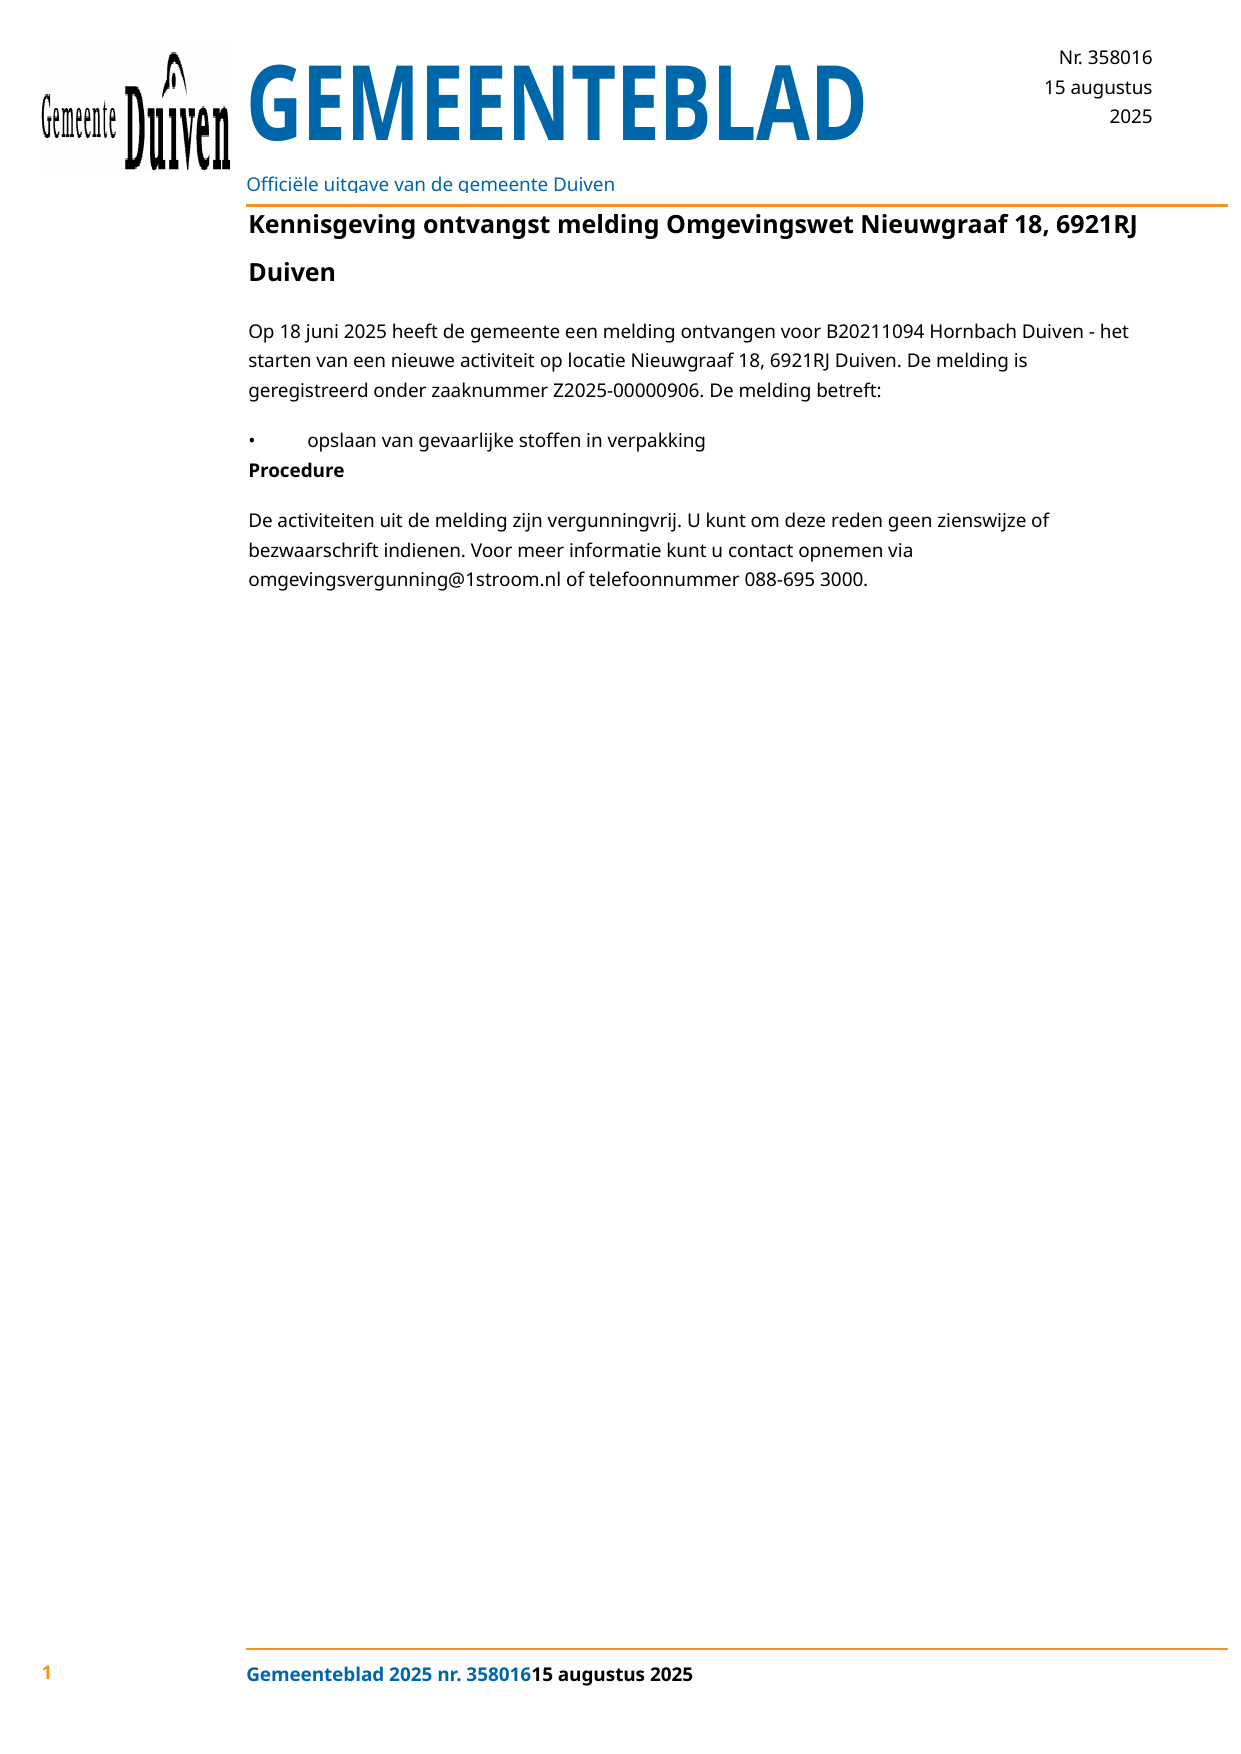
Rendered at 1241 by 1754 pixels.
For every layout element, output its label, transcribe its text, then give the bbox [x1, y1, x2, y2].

text Kennisgeving ontvangst melding Omgevingswet Nieuwgraaf 18, 6921RJ Duiven [248, 207, 1152, 288]
text Op 18 juni 2025 heeft de gemeente een melding ontvangen voor B20211094 Hornbach Duiven - het starten van een nieuwe activiteit op locatie Nieuwgraaf 18, 6921RJ Duiven. De melding is geregistreerd onder zaaknummer Z2025-00000906. De melding betreft: [248, 318, 1152, 403]
text Procedure [248, 457, 1152, 483]
list opslaan van gevaarlijke stoffen in verpakking [248, 427, 1152, 453]
text De activiteiten uit de melding zijn vergunningvrij. U kunt om deze reden geen zienswijze of bezwaarschrift indienen. Voor meer informatie kunt u contact opnemen via omgevingsvergunning@1stroom.nl of telefoonnummer 088-695 3000. [248, 507, 1152, 592]
picture [41, 47, 231, 172]
